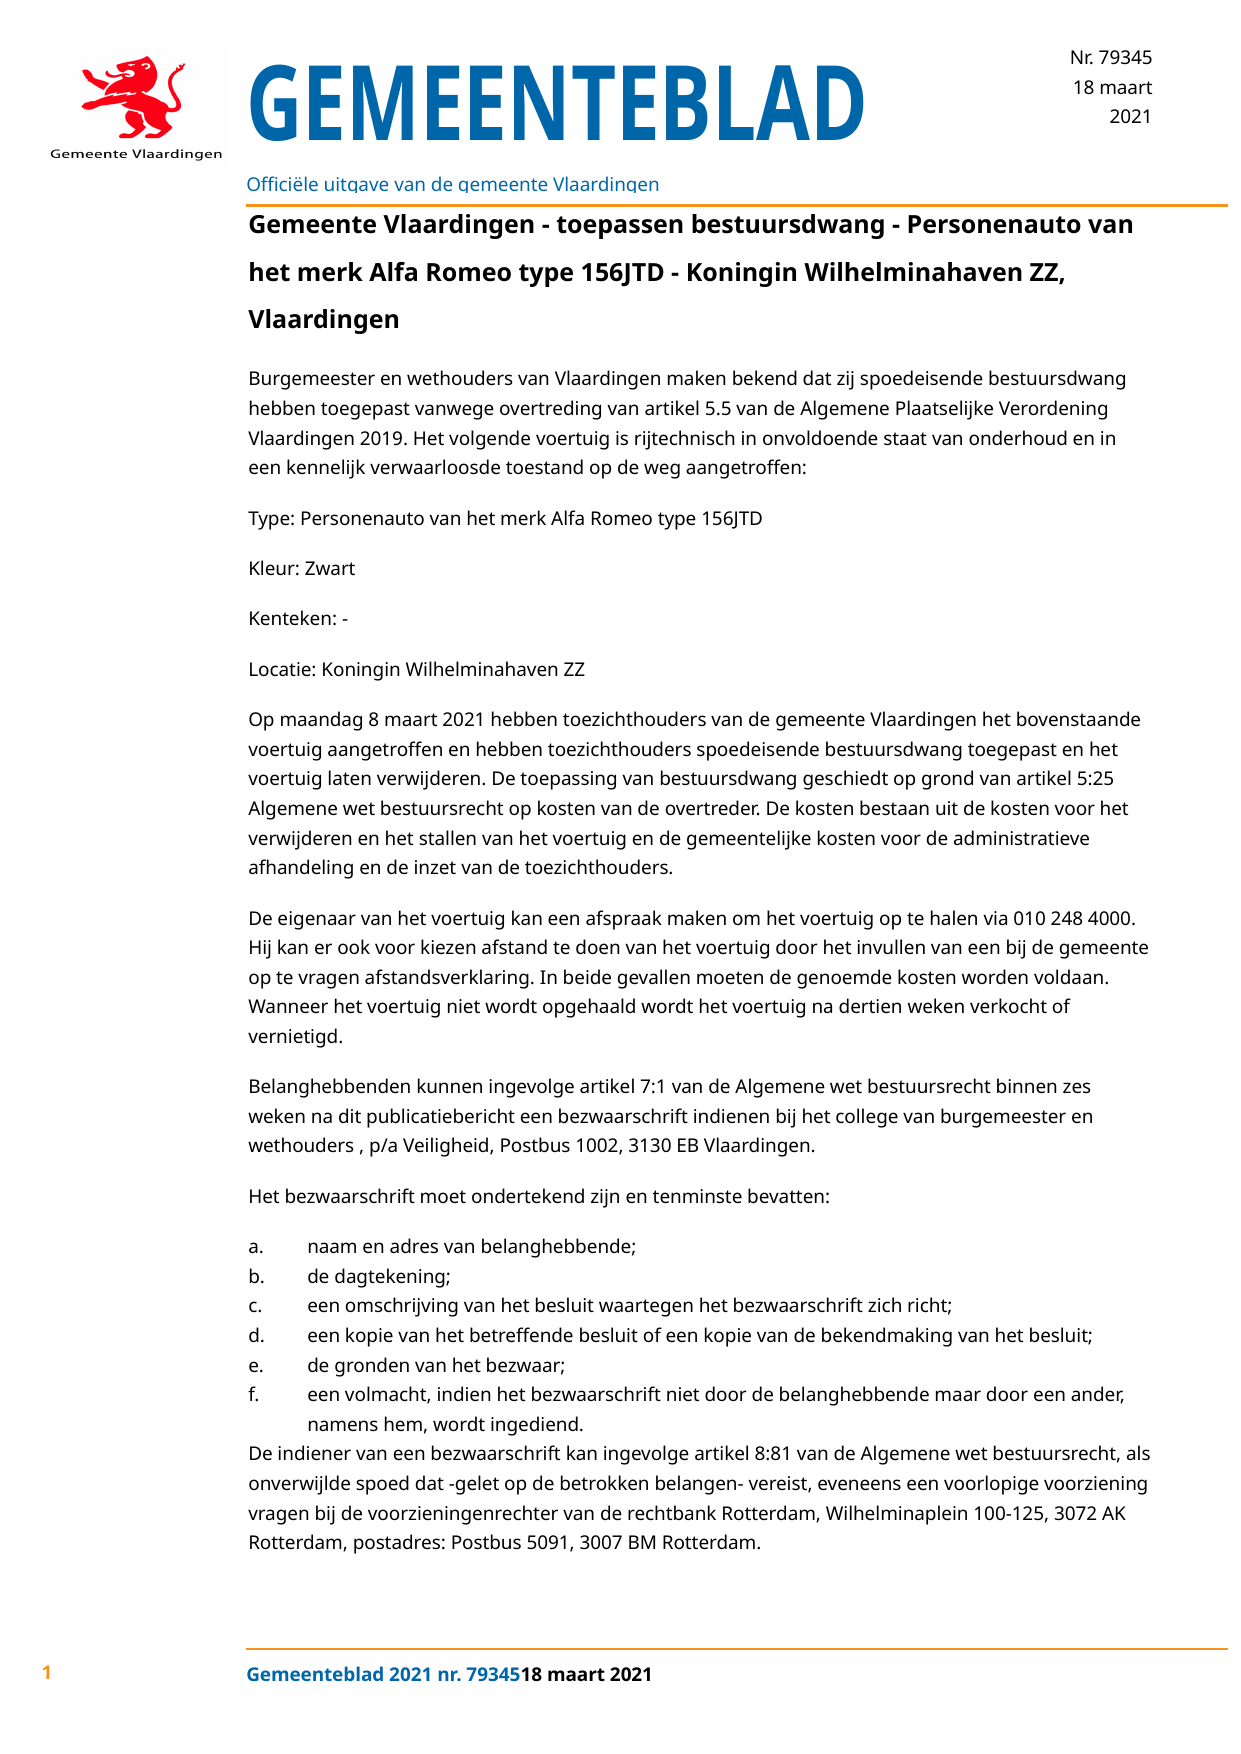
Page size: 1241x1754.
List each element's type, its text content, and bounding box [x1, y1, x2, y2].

text Locatie: Koningin Wilhelminahaven ZZ [248, 656, 1152, 682]
list een omschrijving van het besluit waartegen het bezwaarschrift zich richt; [248, 1293, 1152, 1318]
text Burgemeester en wethouders van Vlaardingen maken bekend dat zij spoedeisende bestuursdwang hebben toegepast vanwege overtreding van artikel 5.5 van de Algemene Plaatselijke Verordening Vlaardingen 2019. Het volgende voertuig is rijtechnisch in onvoldoende staat van onderhoud en in een kennelijk verwaarloosde toestand op de weg aangetroffen: [248, 366, 1152, 480]
list de gronden van het bezwaar; [248, 1352, 1152, 1377]
text Type: Personenauto van het merk Alfa Romeo type 156JTD [248, 505, 1152, 530]
text Op maandag 8 maart 2021 hebben toezichthouders van de gemeente Vlaardingen het bovenstaande voertuig aangetroffen en hebben toezichthouders spoedeisende bestuursdwang toegepast en het voertuig laten verwijderen. De toepassing van bestuursdwang geschiedt op grond van artikel 5:25 Algemene wet bestuursrecht op kosten van de overtreder. De kosten bestaan uit de kosten voor het verwijderen en het stallen van het voertuig en de gemeentelijke kosten voor de administratieve afhandeling en de inzet van de toezichthouders. [248, 706, 1152, 880]
list naam en adres van belanghebbende; [248, 1233, 1152, 1259]
text Kleur: Zwart [248, 555, 1152, 581]
picture [41, 47, 231, 172]
list de dagtekening; [248, 1263, 1152, 1289]
text Het bezwaarschrift moet ondertekend zijn en tenminste bevatten: [248, 1183, 1152, 1209]
text De eigenaar van het voertuig kan een afspraak maken om het voertuig op te halen via 010 248 4000. Hij kan er ook voor kiezen afstand te doen van het voertuig door het invullen van een bij de gemeente op te vragen afstandsverklaring. In beide gevallen moeten de genoemde kosten worden voldaan. Wanneer het voertuig niet wordt opgehaald wordt het voertuig na dertien weken verkocht of vernietigd. [248, 905, 1152, 1049]
list een kopie van het betreffende besluit of een kopie van de bekendmaking van het besluit; [248, 1322, 1152, 1348]
text De indiener van een bezwaarschrift kan ingevolge artikel 8:81 van de Algemene wet bestuursrecht, als onverwijlde spoed dat -gelet op de betrokken belangen- vereist, eveneens een voorlopige voorziening vragen bij de voorzieningenrechter van de rechtbank Rotterdam, Wilhelminaplein 100-125, 3072 AK Rotterdam, postadres: Postbus 5091, 3007 BM Rotterdam. [248, 1441, 1152, 1555]
text Kenteken: - [248, 606, 1152, 631]
text Gemeente Vlaardingen - toepassen bestuursdwang - Personenauto van het merk Alfa Romeo type 156JTD - Koningin Wilhelminahaven ZZ, Vlaardingen [248, 207, 1152, 336]
text Belanghebbenden kunnen ingevolge artikel 7:1 van de Algemene wet bestuursrecht binnen zes weken na dit publicatiebericht een bezwaarschrift indienen bij het college van burgemeester en wethouders , p/a Veiligheid, Postbus 1002, 3130 EB Vlaardingen. [248, 1073, 1152, 1158]
list een volmacht, indien het bezwaarschrift niet door de belanghebbende maar door een ander, namens hem, wordt ingediend. [248, 1381, 1152, 1437]
